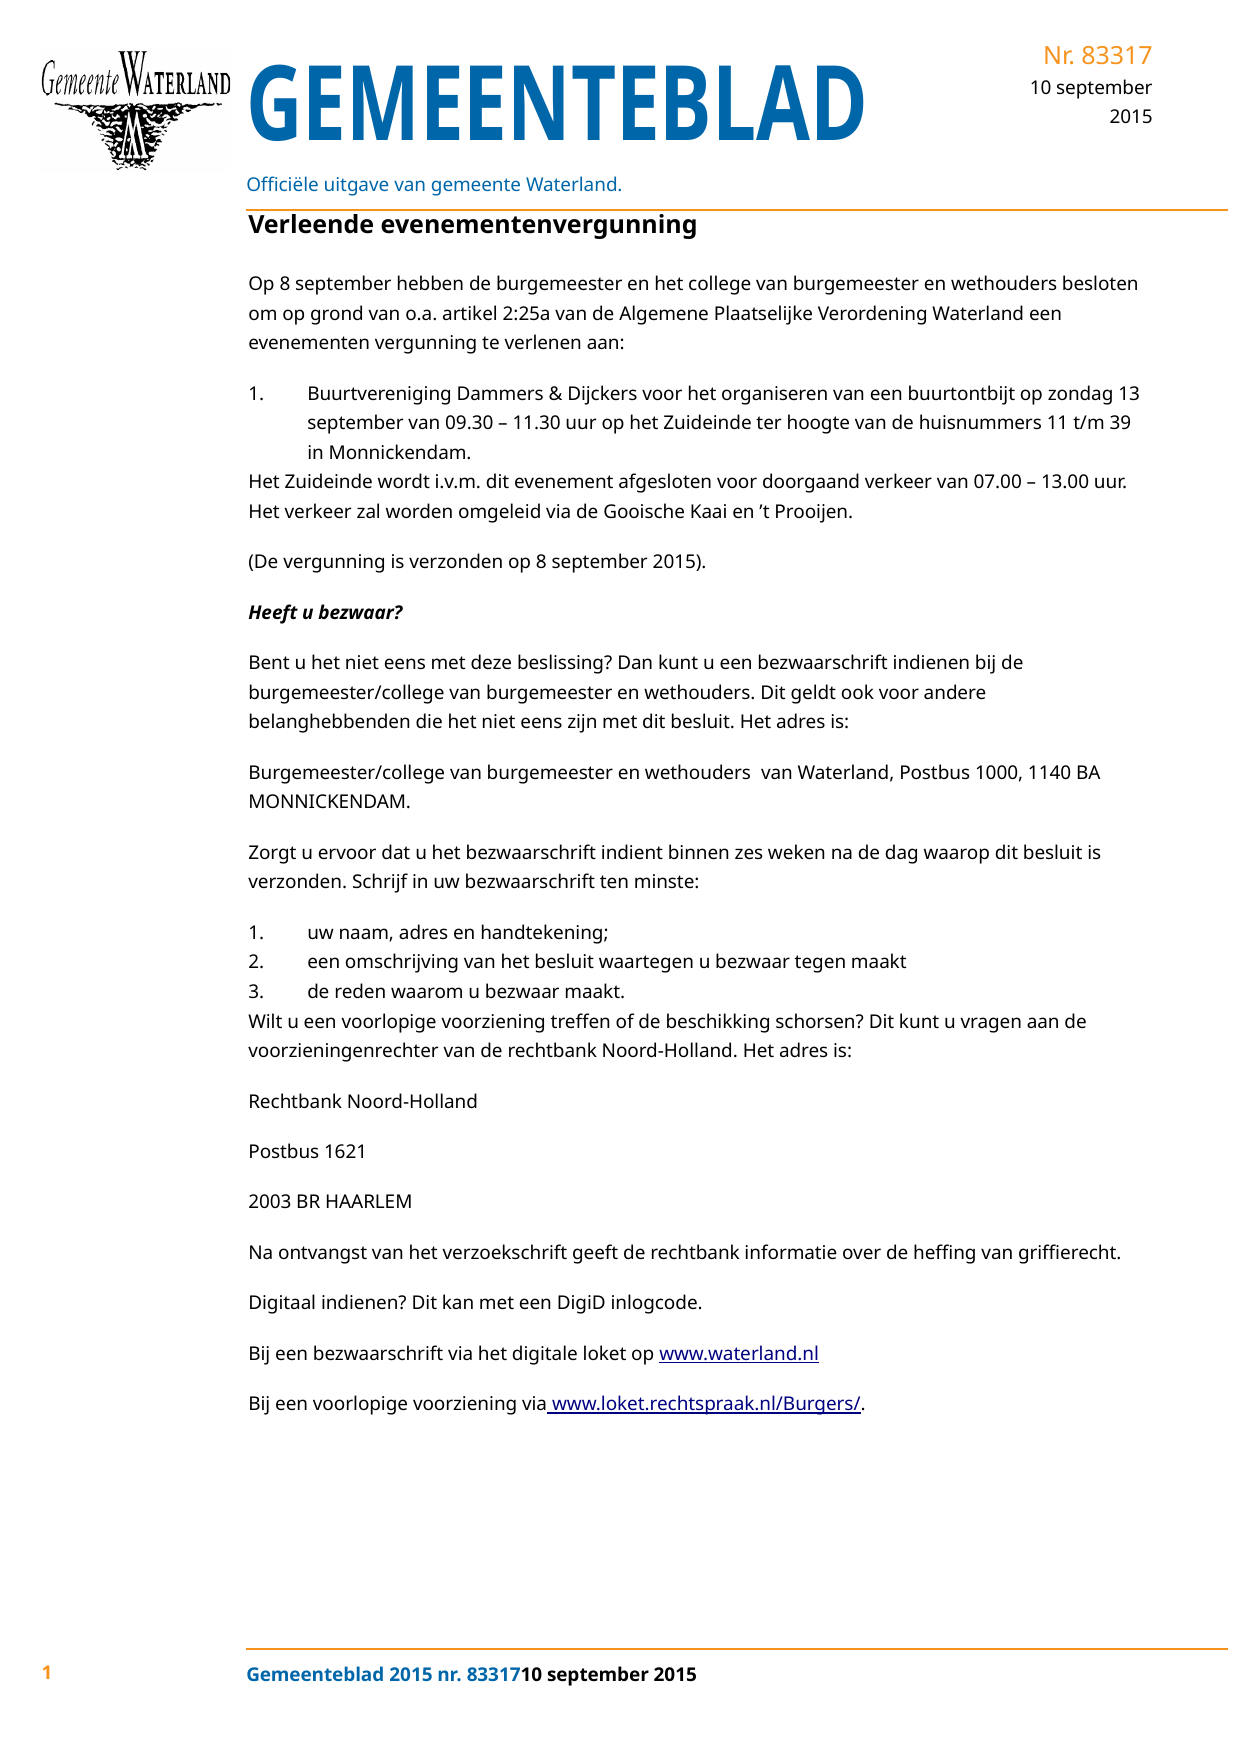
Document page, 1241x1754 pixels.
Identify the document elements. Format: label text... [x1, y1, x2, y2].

text Postbus 1621 [248, 1138, 1152, 1164]
text Wilt u een voorlopige voorziening treffen of de beschikking schorsen? Dit kunt u vragen aan de voorzieningenrechter van de rechtbank Noord-Holland. Het adres is: [248, 1008, 1152, 1063]
text Rechtbank Noord-Holland [248, 1088, 1152, 1113]
text Op 8 september hebben de burgemeester en het college van burgemeester en wethouders besloten om op grond van o.a. artikel 2:25a van de Algemene Plaatselijke Verordening Waterland een evenementen vergunning te verlenen aan: [248, 270, 1152, 355]
text Het Zuideinde wordt i.v.m. dit evenement afgesloten voor doorgaand verkeer van 07.00 – 13.00 uur. Het verkeer zal worden omgeleid via de Gooische Kaai en ’t Prooijen. [248, 469, 1152, 524]
text Digitaal indienen? Dit kan met een DigiD inlogcode. [248, 1289, 1152, 1315]
list uw naam, adres en handtekening; [248, 919, 1152, 945]
picture [41, 47, 231, 172]
text Zorgt u ervoor dat u het bezwaarschrift indient binnen zes weken na de dag waarop dit besluit is verzonden. Schrijf in uw bezwaarschrift ten minste: [248, 839, 1152, 894]
list een omschrijving van het besluit waartegen u bezwaar tegen maakt [248, 949, 1152, 974]
text Bent u het niet eens met deze beslissing? Dan kunt u een bezwaarschrift indienen bij de burgemeester/college van burgemeester en wethouders. Dit geldt ook voor andere belanghebbenden die het niet eens zijn met dit besluit. Het adres is: [248, 649, 1152, 734]
text Bij een voorlopige voorziening via www.loket.rechtspraak.nl/Burgers/. [248, 1390, 1152, 1416]
text Verleende evenementenvergunning [248, 211, 1152, 241]
text Heeft u bezwaar? [248, 599, 1152, 625]
list de reden waarom u bezwaar maakt. [248, 978, 1152, 1004]
text Bij een bezwaarschrift via het digitale loket op www.waterland.nl [248, 1340, 1152, 1366]
text (De vergunning is verzonden op 8 september 2015). [248, 549, 1152, 574]
text Burgemeester/college van burgemeester en wethouders van Waterland, Postbus 1000, 1140 BA MONNICKENDAM. [248, 759, 1152, 814]
text Na ontvangst van het verzoekschrift geeft de rechtbank informatie over de heffing van griffierecht. [248, 1239, 1152, 1265]
list Buurtvereniging Dammers & Dijckers voor het organiseren van een buurtontbijt op zondag 13 september van 09.30 – 11.30 uur op het Zuideinde ter hoogte van de huisnummers 11 t/m 39 in Monnickendam. [248, 380, 1152, 465]
text 2003 BR HAARLEM [248, 1189, 1152, 1214]
